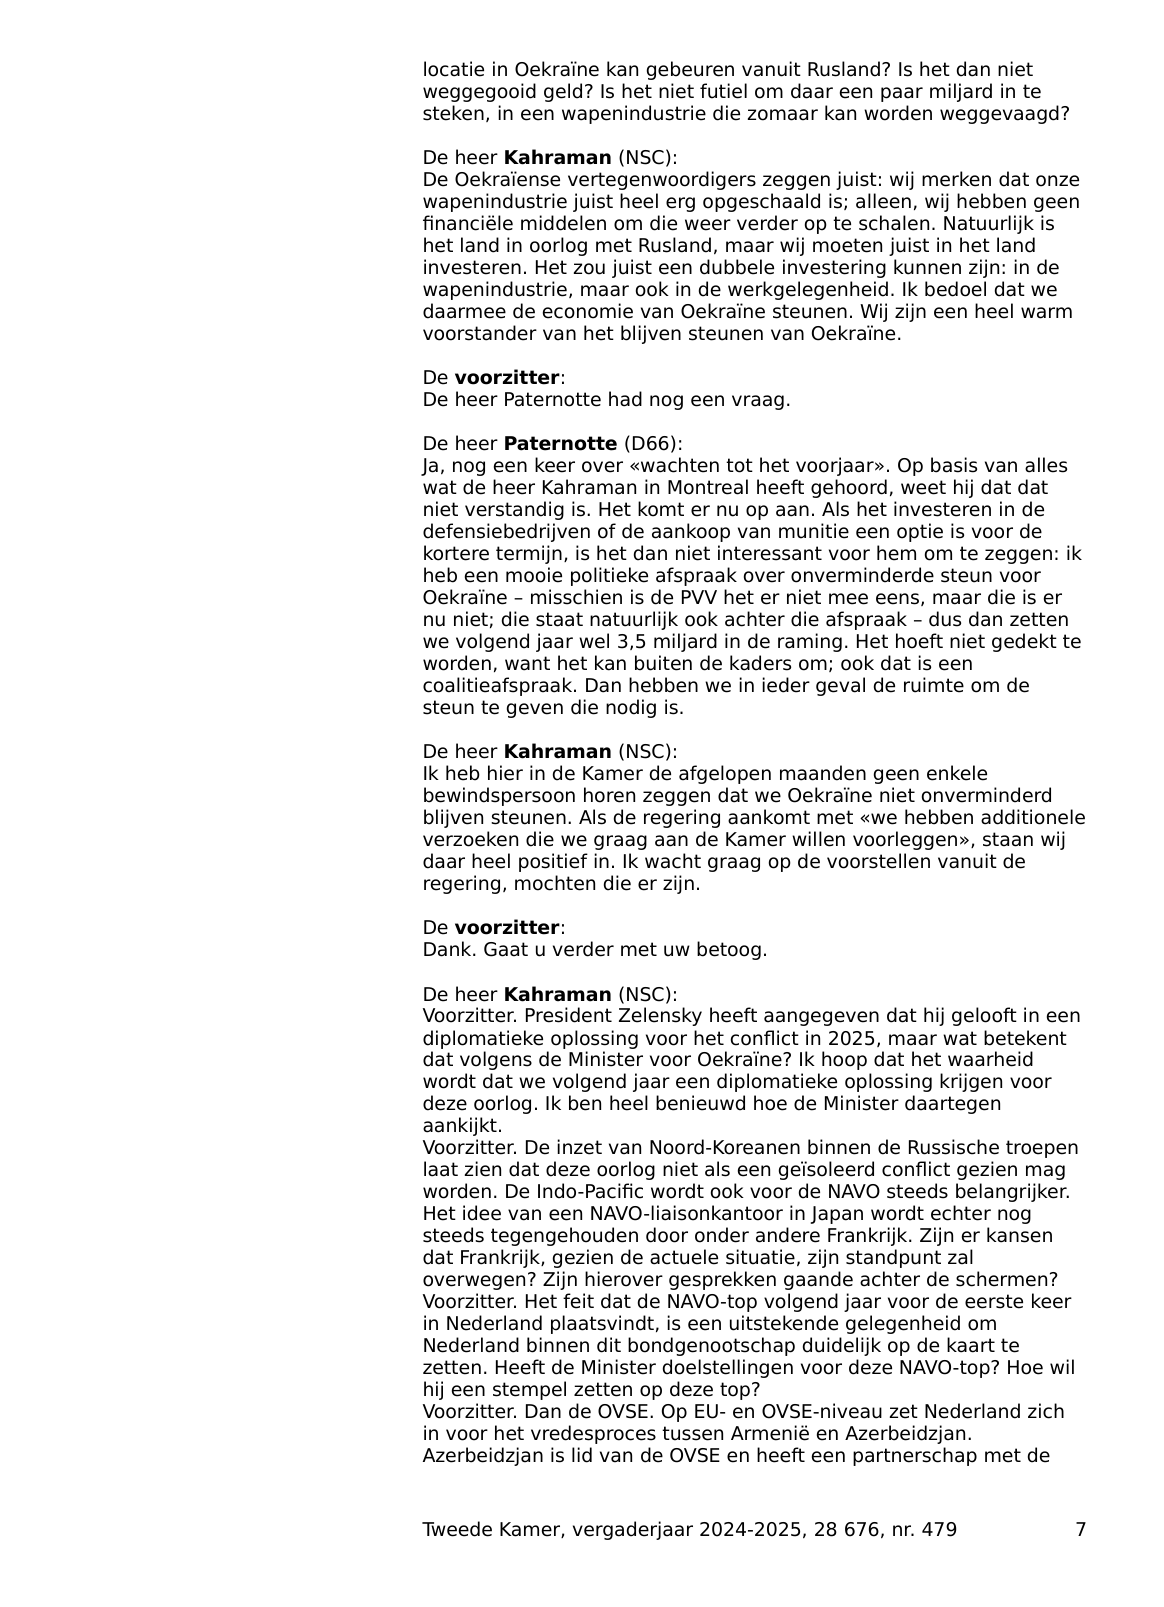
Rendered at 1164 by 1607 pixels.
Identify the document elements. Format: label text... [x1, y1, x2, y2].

text Voorzitter. Het feit dat de NAVO-top volgend jaar voor de eerste keer in Nederland plaatsvindt, is een uitstekende gelegenheid om Nederland binnen dit bondgenootschap duidelijk op de kaart te zetten. Heeft de Minister doelstellingen voor deze NAVO-top? Hoe wil hij een stempel zetten op deze top? [422, 1291, 1087, 1401]
text De heer Paternotte (D66): [422, 433, 1087, 455]
text Ik heb hier in de Kamer de afgelopen maanden geen enkele bewindspersoon horen zeggen dat we Oekraïne niet onverminderd blijven steunen. Als de regering aankomt met «we hebben additionele verzoeken die we graag aan de Kamer willen voorleggen», staan wij daar heel positief in. Ik wacht graag op de voorstellen vanuit de regering, mochten die er zijn. [422, 763, 1087, 895]
text De heer Paternotte had nog een vraag. [422, 389, 1087, 411]
text De heer Kahraman (NSC): [422, 983, 1087, 1005]
text De Oekraïense vertegenwoordigers zeggen juist: wij merken dat onze wapenindustrie juist heel erg opgeschaald is; alleen, wij hebben geen financiële middelen om die weer verder op te schalen. Natuurlijk is het land in oorlog met Rusland, maar wij moeten juist in het land investeren. Het zou juist een dubbele investering kunnen zijn: in de wapenindustrie, maar ook in de werkgelegenheid. Ik bedoel dat we daarmee de economie van Oekraïne steunen. Wij zijn een heel warm voorstander van het blijven steunen van Oekraïne. [422, 169, 1087, 345]
text Voorzitter. President Zelensky heeft aangegeven dat hij gelooft in een diplomatieke oplossing voor het conflict in 2025, maar wat betekent dat volgens de Minister voor Oekraïne? Ik hoop dat het waarheid wordt dat we volgend jaar een diplomatieke oplossing krijgen voor deze oorlog. Ik ben heel benieuwd hoe de Minister daartegen aankijkt. [422, 1005, 1087, 1137]
text De voorzitter: [422, 917, 1087, 939]
text Dank. Gaat u verder met uw betoog. [422, 939, 1087, 961]
text Ja, nog een keer over «wachten tot het voorjaar». Op basis van alles wat de heer Kahraman in Montreal heeft gehoord, weet hij dat dat niet verstandig is. Het komt er nu op aan. Als het investeren in de defensiebedrijven of de aankoop van munitie een optie is voor de kortere termijn, is het dan niet interessant voor hem om te zeggen: ik heb een mooie politieke afspraak over onverminderde steun voor Oekraïne – misschien is de PVV het er niet mee eens, maar die is er nu niet; die staat natuurlijk ook achter die afspraak – dus dan zetten we volgend jaar wel 3,5 miljard in de raming. Het hoeft niet gedekt te worden, want het kan buiten de kaders om; ook dat is een coalitieafspraak. Dan hebben we in ieder geval de ruimte om de steun te geven die nodig is. [422, 455, 1087, 719]
text De heer Kahraman (NSC): [422, 147, 1087, 169]
text De heer Kahraman (NSC): [422, 741, 1087, 763]
text De voorzitter: [422, 367, 1087, 389]
text Voorzitter. De inzet van Noord-Koreanen binnen de Russische troepen laat zien dat deze oorlog niet als een geïsoleerd conflict gezien mag worden. De Indo-Pacific wordt ook voor de NAVO steeds belangrijker. Het idee van een NAVO-liaisonkantoor in Japan wordt echter nog steeds tegengehouden door onder andere Frankrijk. Zijn er kansen dat Frankrijk, gezien de actuele situatie, zijn standpunt zal overwegen? Zijn hierover gesprekken gaande achter de schermen? [422, 1137, 1087, 1291]
text Voorzitter. Dan de OVSE. Op EU- en OVSE-niveau zet Nederland zich in voor het vredesproces tussen Armenië en Azerbeidzjan. Azerbeidzjan is lid van de OVSE en heeft een partnerschap met de [422, 1401, 1087, 1467]
text locatie in Oekraïne kan gebeuren vanuit Rusland? Is het dan niet weggegooid geld? Is het niet futiel om daar een paar miljard in te steken, in een wapenindustrie die zomaar kan worden weggevaagd? [422, 59, 1087, 125]
